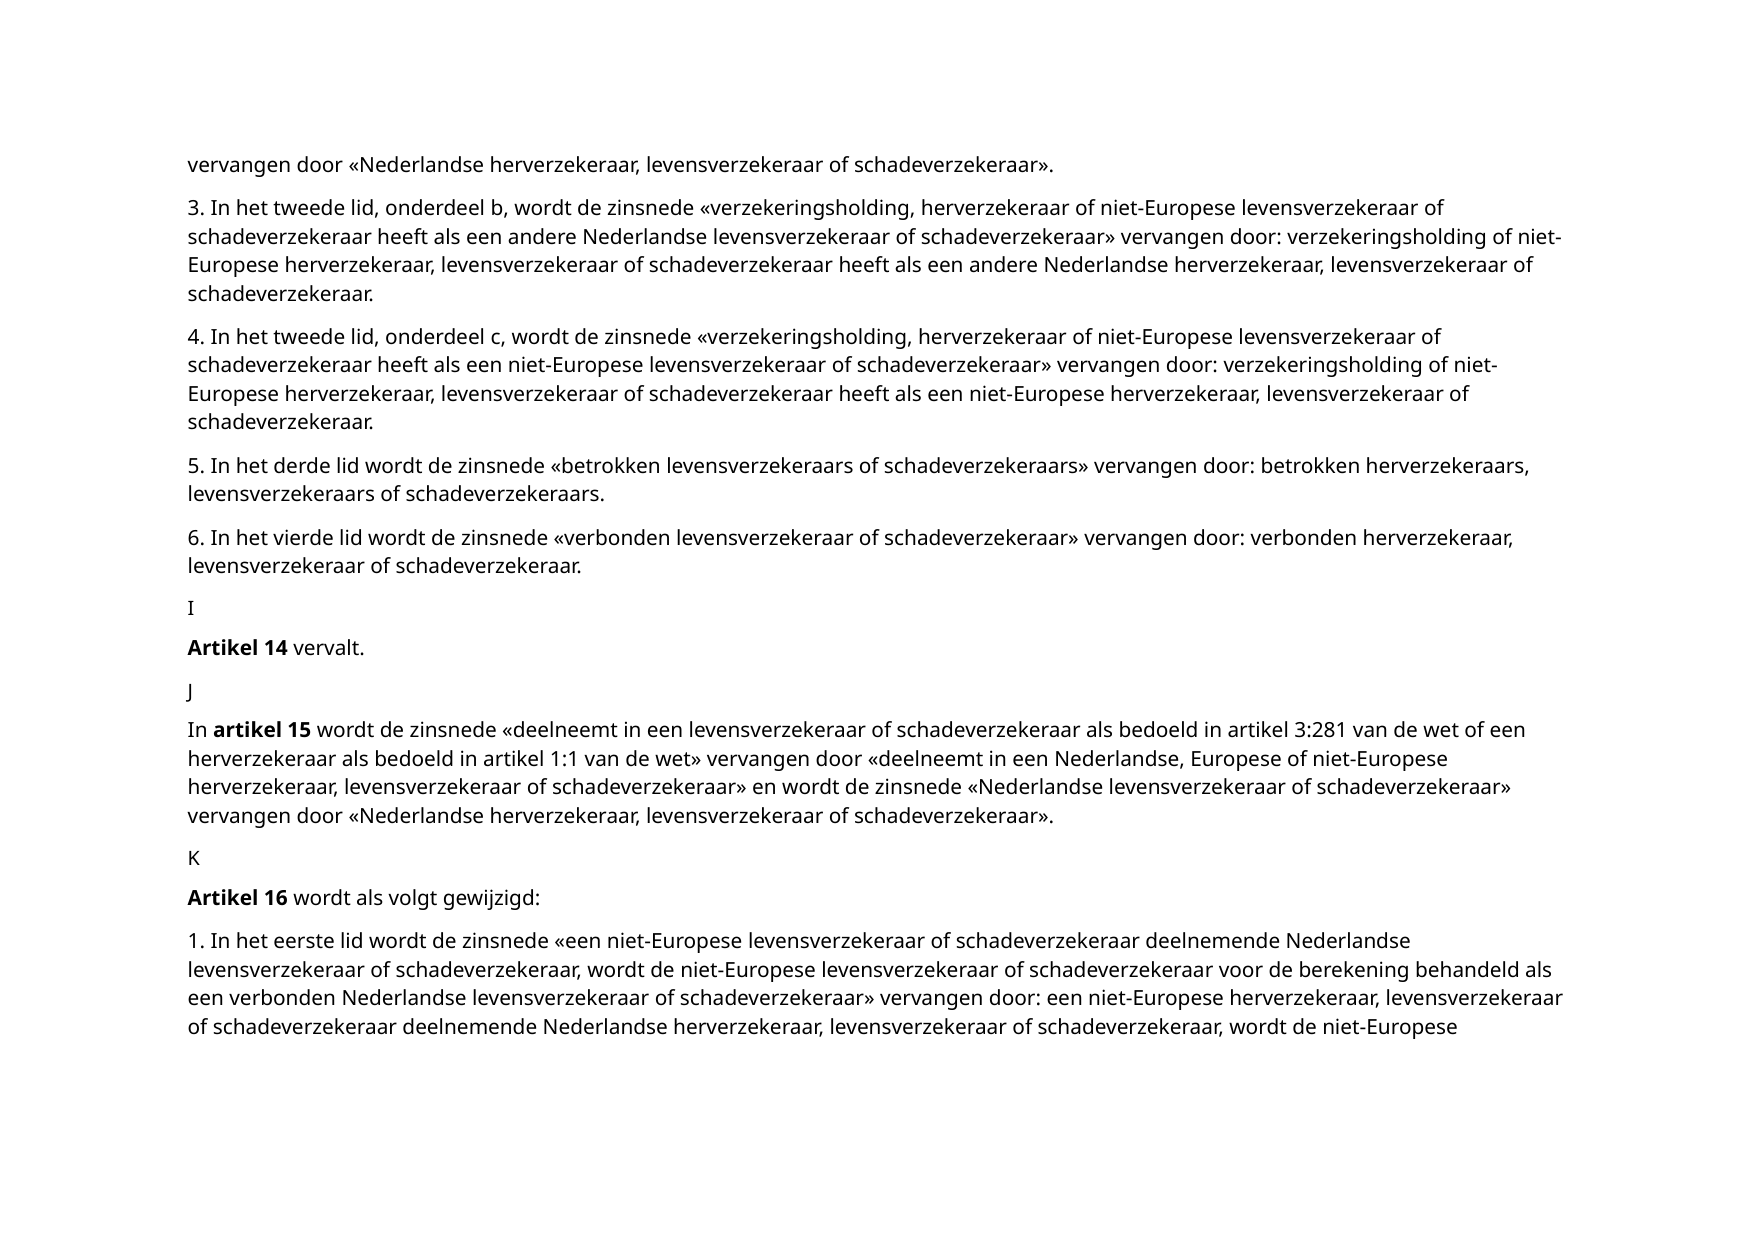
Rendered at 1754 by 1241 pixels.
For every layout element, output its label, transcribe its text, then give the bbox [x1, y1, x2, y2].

text vervangen door «Nederlandse herverzekeraar, levensverzekeraar of schadeverzekeraar». [187, 150, 1566, 178]
text 1. In het eerste lid wordt de zinsnede «een niet-Europese levensverzekeraar of schadeverzekeraar deelnemende Nederlandse levensverzekeraar of schadeverzekeraar, wordt de niet-Europese levensverzekeraar of schadeverzekeraar voor de berekening behandeld als een verbonden Nederlandse levensverzekeraar of schadeverzekeraar» vervangen door: een niet-Europese herverzekeraar, levensverzekeraar of schadeverzekeraar deelnemende Nederlandse herverzekeraar, levensverzekeraar of schadeverzekeraar, wordt de niet-Europese [187, 927, 1566, 1040]
text J [187, 677, 1566, 704]
text 3. In het tweede lid, onderdeel b, wordt de zinsnede «verzekeringsholding, herverzekeraar of niet-Europese levensverzekeraar of schadeverzekeraar heeft als een andere Nederlandse levensverzekeraar of schadeverzekeraar» vervangen door: verzekeringsholding of niet-Europese herverzekeraar, levensverzekeraar of schadeverzekeraar heeft als een andere Nederlandse herverzekeraar, levensverzekeraar of schadeverzekeraar. [187, 193, 1566, 307]
text Artikel 14 vervalt. [187, 633, 1566, 662]
text 5. In het derde lid wordt de zinsnede «betrokken levensverzekeraars of schadeverzekeraars» vervangen door: betrokken herverzekeraars, levensverzekeraars of schadeverzekeraars. [187, 451, 1566, 508]
text 6. In het vierde lid wordt de zinsnede «verbonden levensverzekeraar of schadeverzekeraar» vervangen door: verbonden herverzekeraar, levensverzekeraar of schadeverzekeraar. [187, 523, 1566, 580]
text K [187, 844, 1566, 871]
text Artikel 16 wordt als volgt gewijzigd: [187, 883, 1566, 912]
text I [187, 595, 1566, 622]
text In artikel 15 wordt de zinsnede «deelneemt in een levensverzekeraar of schadeverzekeraar als bedoeld in artikel 3:281 van de wet of een herverzekeraar als bedoeld in artikel 1:1 van de wet» vervangen door «deelneemt in een Nederlandse, Europese of niet-Europese herverzekeraar, levensverzekeraar of schadeverzekeraar» en wordt de zinsnede «Nederlandse levensverzekeraar of schadeverzekeraar» vervangen door «Nederlandse herverzekeraar, levensverzekeraar of schadeverzekeraar». [187, 716, 1566, 829]
text 4. In het tweede lid, onderdeel c, wordt de zinsnede «verzekeringsholding, herverzekeraar of niet-Europese levensverzekeraar of schadeverzekeraar heeft als een niet-Europese levensverzekeraar of schadeverzekeraar» vervangen door: verzekeringsholding of niet-Europese herverzekeraar, levensverzekeraar of schadeverzekeraar heeft als een niet-Europese herverzekeraar, levensverzekeraar of schadeverzekeraar. [187, 322, 1566, 436]
